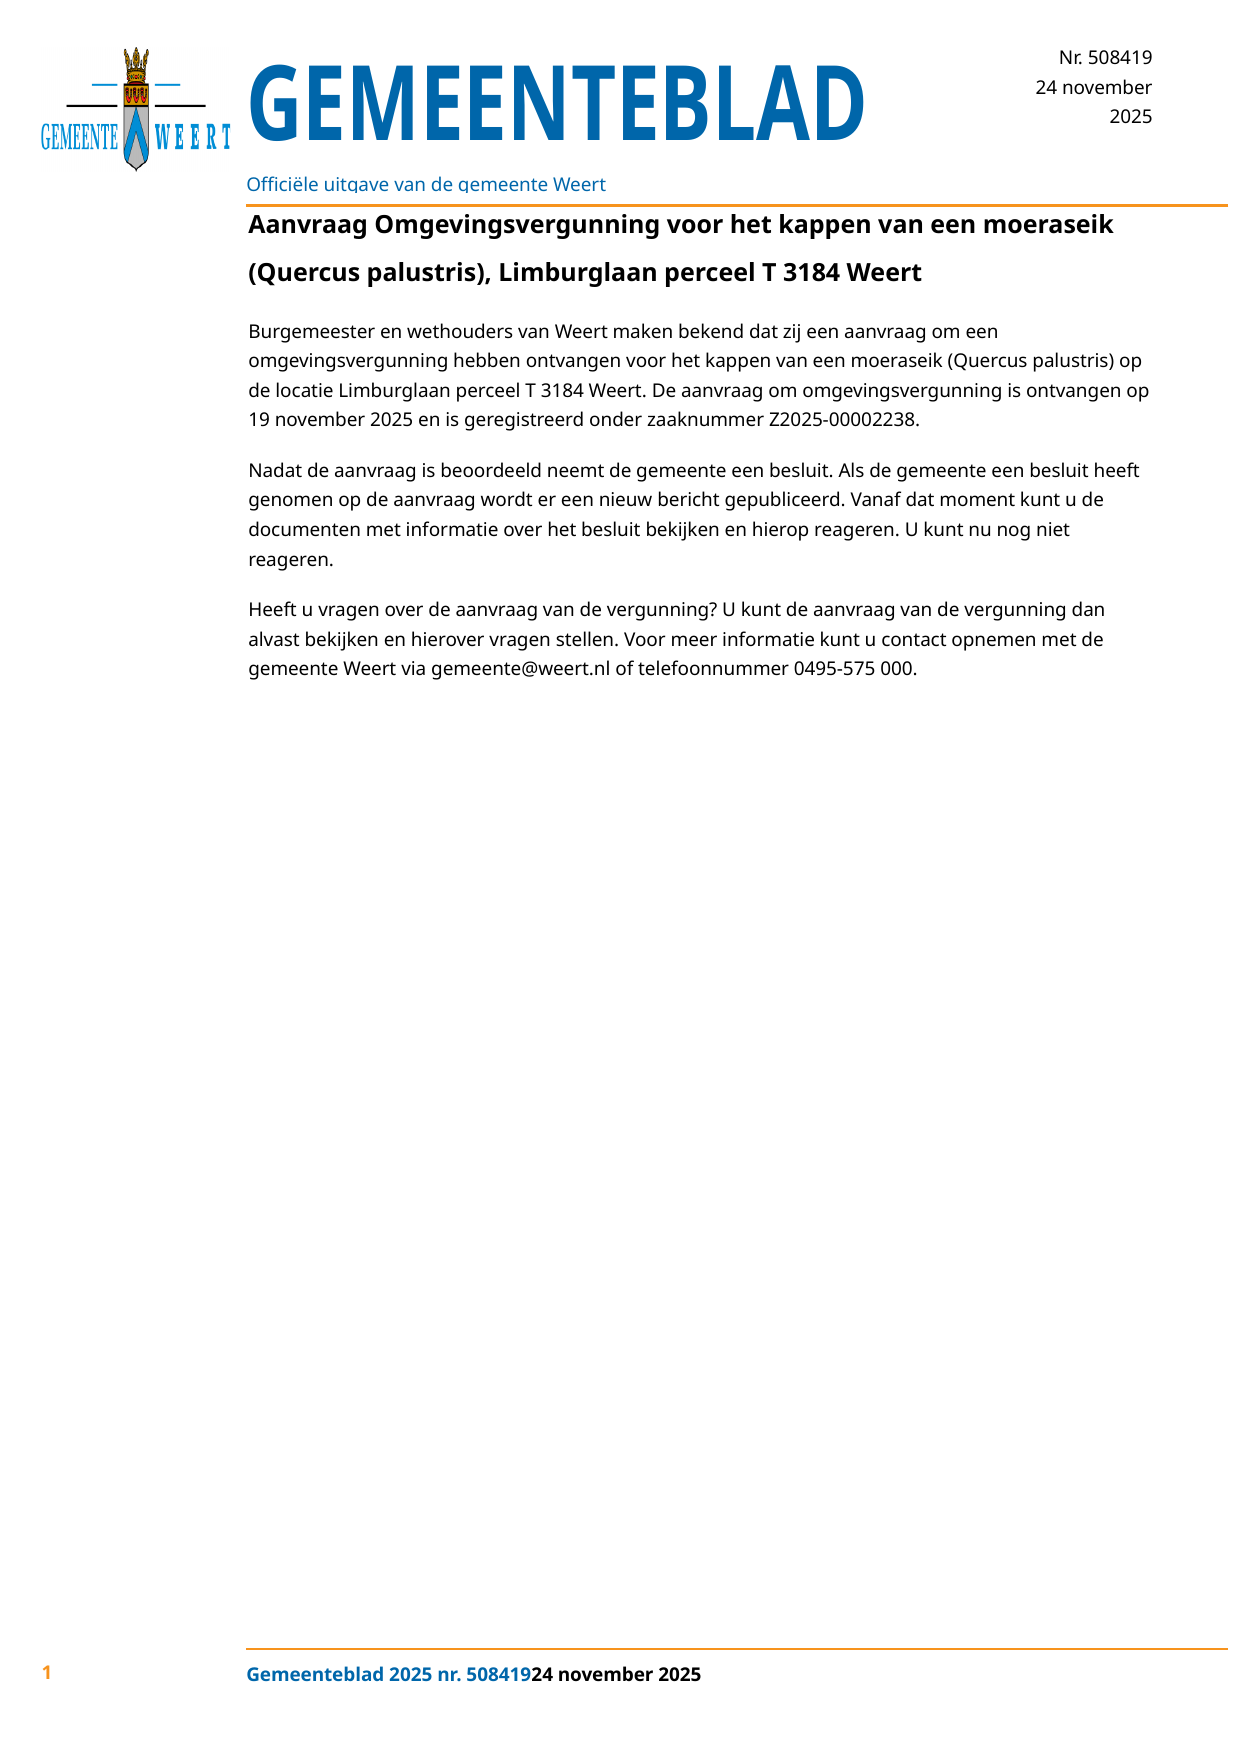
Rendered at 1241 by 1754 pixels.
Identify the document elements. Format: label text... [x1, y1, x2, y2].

text Burgemeester en wethouders van Weert maken bekend dat zij een aanvraag om een omgevingsvergunning hebben ontvangen voor het kappen van een moeraseik (Quercus palustris) op de locatie Limburglaan perceel T 3184 Weert. De aanvraag om omgevingsvergunning is ontvangen op 19 november 2025 en is geregistreerd onder zaaknummer Z2025-00002238. [248, 318, 1152, 432]
text Nadat de aanvraag is beoordeeld neemt de gemeente een besluit. Als de gemeente een besluit heeft genomen op de aanvraag wordt er een nieuw bericht gepubliceerd. Vanaf dat moment kunt u de documenten met informatie over het besluit bekijken en hierop reageren. U kunt nu nog niet reageren. [248, 457, 1152, 572]
text Heeft u vragen over de aanvraag van de vergunning? U kunt de aanvraag van de vergunning dan alvast bekijken en hierover vragen stellen. Voor meer informatie kunt u contact opnemen met de gemeente Weert via gemeente@weert.nl of telefoonnummer 0495-575 000. [248, 596, 1152, 681]
text Aanvraag Omgevingsvergunning voor het kappen van een moeraseik (Quercus palustris), Limburglaan perceel T 3184 Weert [248, 207, 1152, 288]
picture [41, 47, 231, 172]
